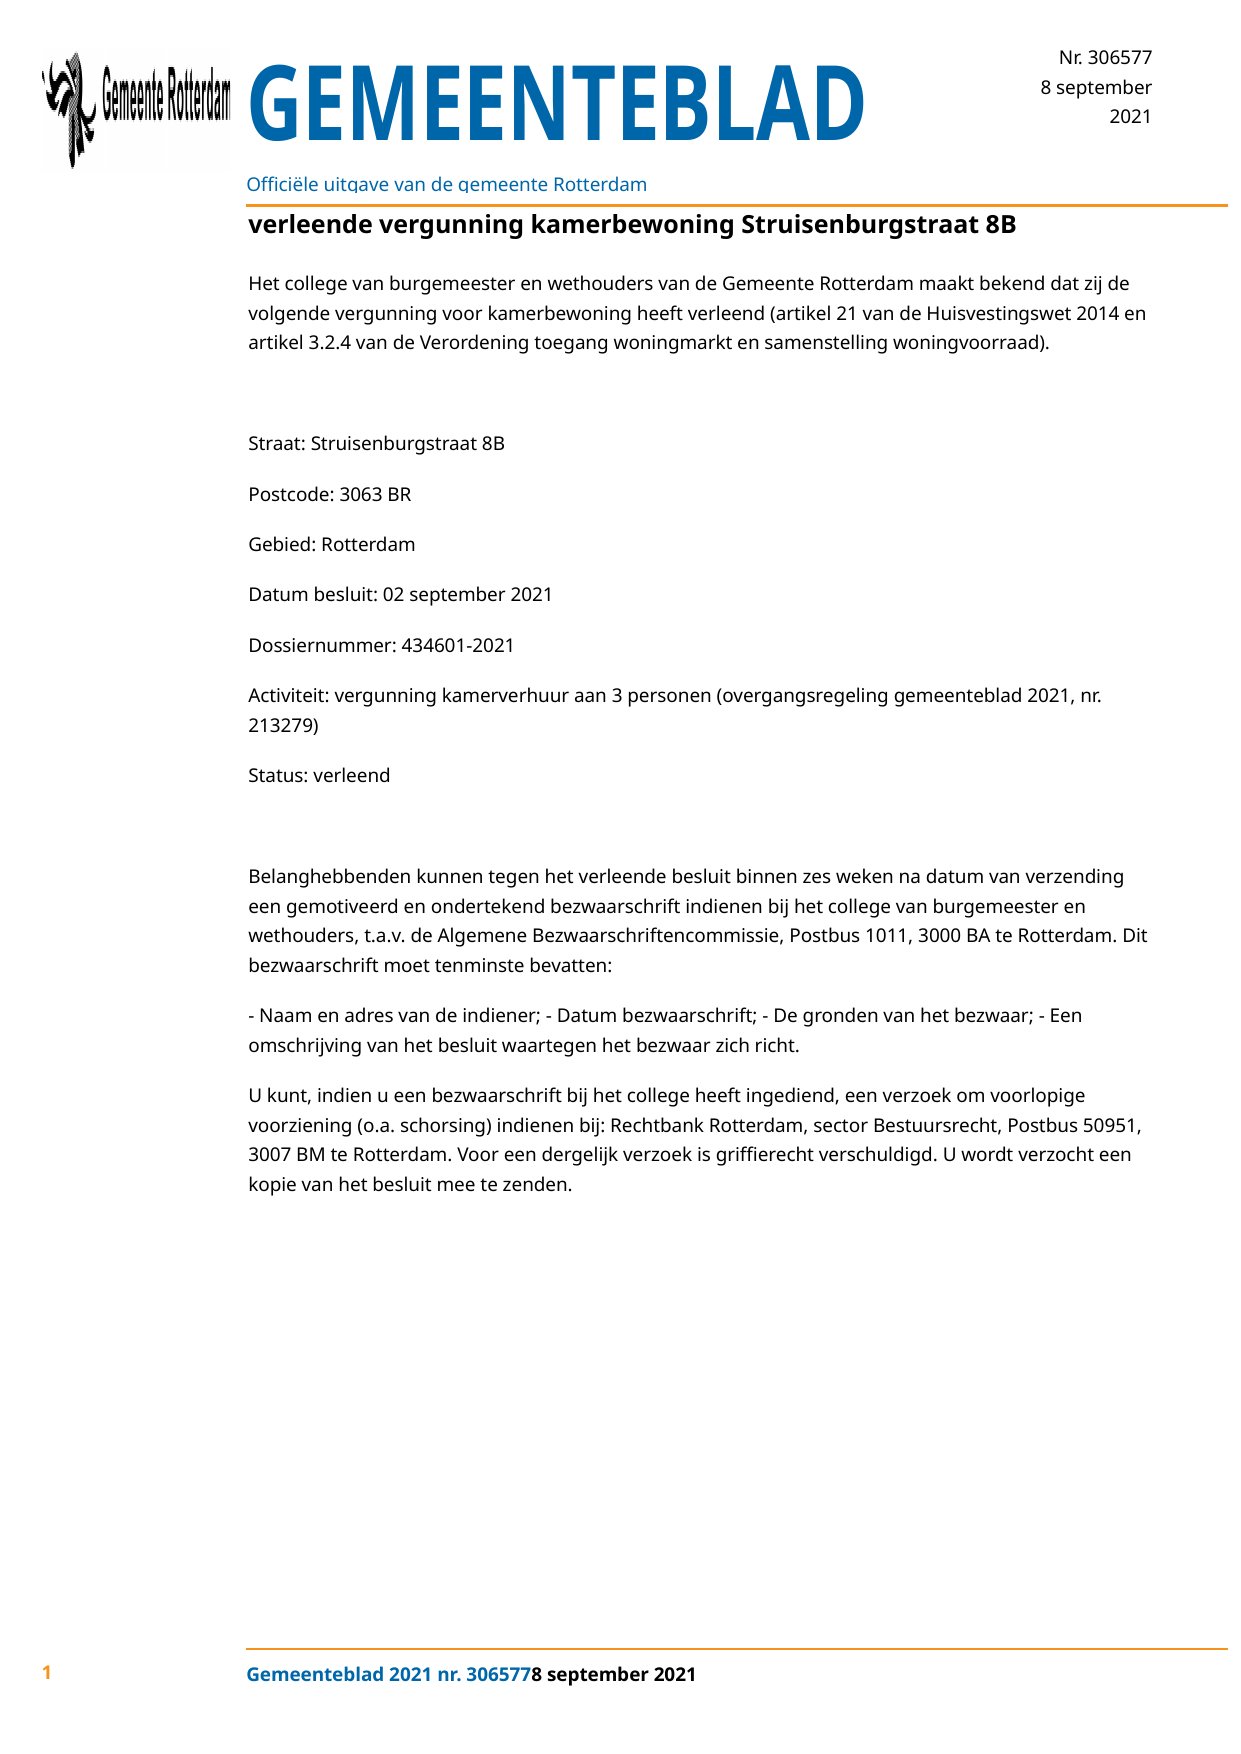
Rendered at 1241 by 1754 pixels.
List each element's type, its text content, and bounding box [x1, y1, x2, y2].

text Postcode: 3063 BR [248, 481, 1152, 506]
text Belanghebbenden kunnen tegen het verleende besluit binnen zes weken na datum van verzending een gemotiveerd en ondertekend bezwaarschrift indienen bij het college van burgemeester en wethouders, t.a.v. de Algemene Bezwaarschriftencommissie, Postbus 1011, 3000 BA te Rotterdam. Dit bezwaarschrift moet tenminste bevatten: [248, 863, 1152, 978]
text Activiteit: vergunning kamerverhuur aan 3 personen (overgangsregeling gemeenteblad 2021, nr. 213279) [248, 682, 1152, 738]
text U kunt, indien u een bezwaarschrift bij het college heeft ingediend, een verzoek om voorlopige voorziening (o.a. schorsing) indienen bij: Rechtbank Rotterdam, sector Bestuursrecht, Postbus 50951, 3007 BM te Rotterdam. Voor een dergelijk verzoek is griffierecht verschuldigd. U wordt verzocht een kopie van het besluit mee te zenden. [248, 1082, 1152, 1197]
text Dossiernummer: 434601-2021 [248, 632, 1152, 658]
picture [41, 47, 231, 172]
text Datum besluit: 02 september 2021 [248, 582, 1152, 607]
text - Naam en adres van de indiener; - Datum bezwaarschrift; - De gronden van het bezwaar; - Een omschrijving van het besluit waartegen het bezwaar zich richt. [248, 1002, 1152, 1058]
text Het college van burgemeester en wethouders van de Gemeente Rotterdam maakt bekend dat zij de volgende vergunning voor kamerbewoning heeft verleend (artikel 21 van de Huisvestingswet 2014 en artikel 3.2.4 van de Verordening toegang woningmarkt en samenstelling woningvoorraad). [248, 270, 1152, 355]
text Status: verleend [248, 762, 1152, 788]
text verleende vergunning kamerbewoning Struisenburgstraat 8B [248, 207, 1152, 241]
text Gebied: Rotterdam [248, 531, 1152, 557]
text Straat: Struisenburgstraat 8B [248, 430, 1152, 456]
